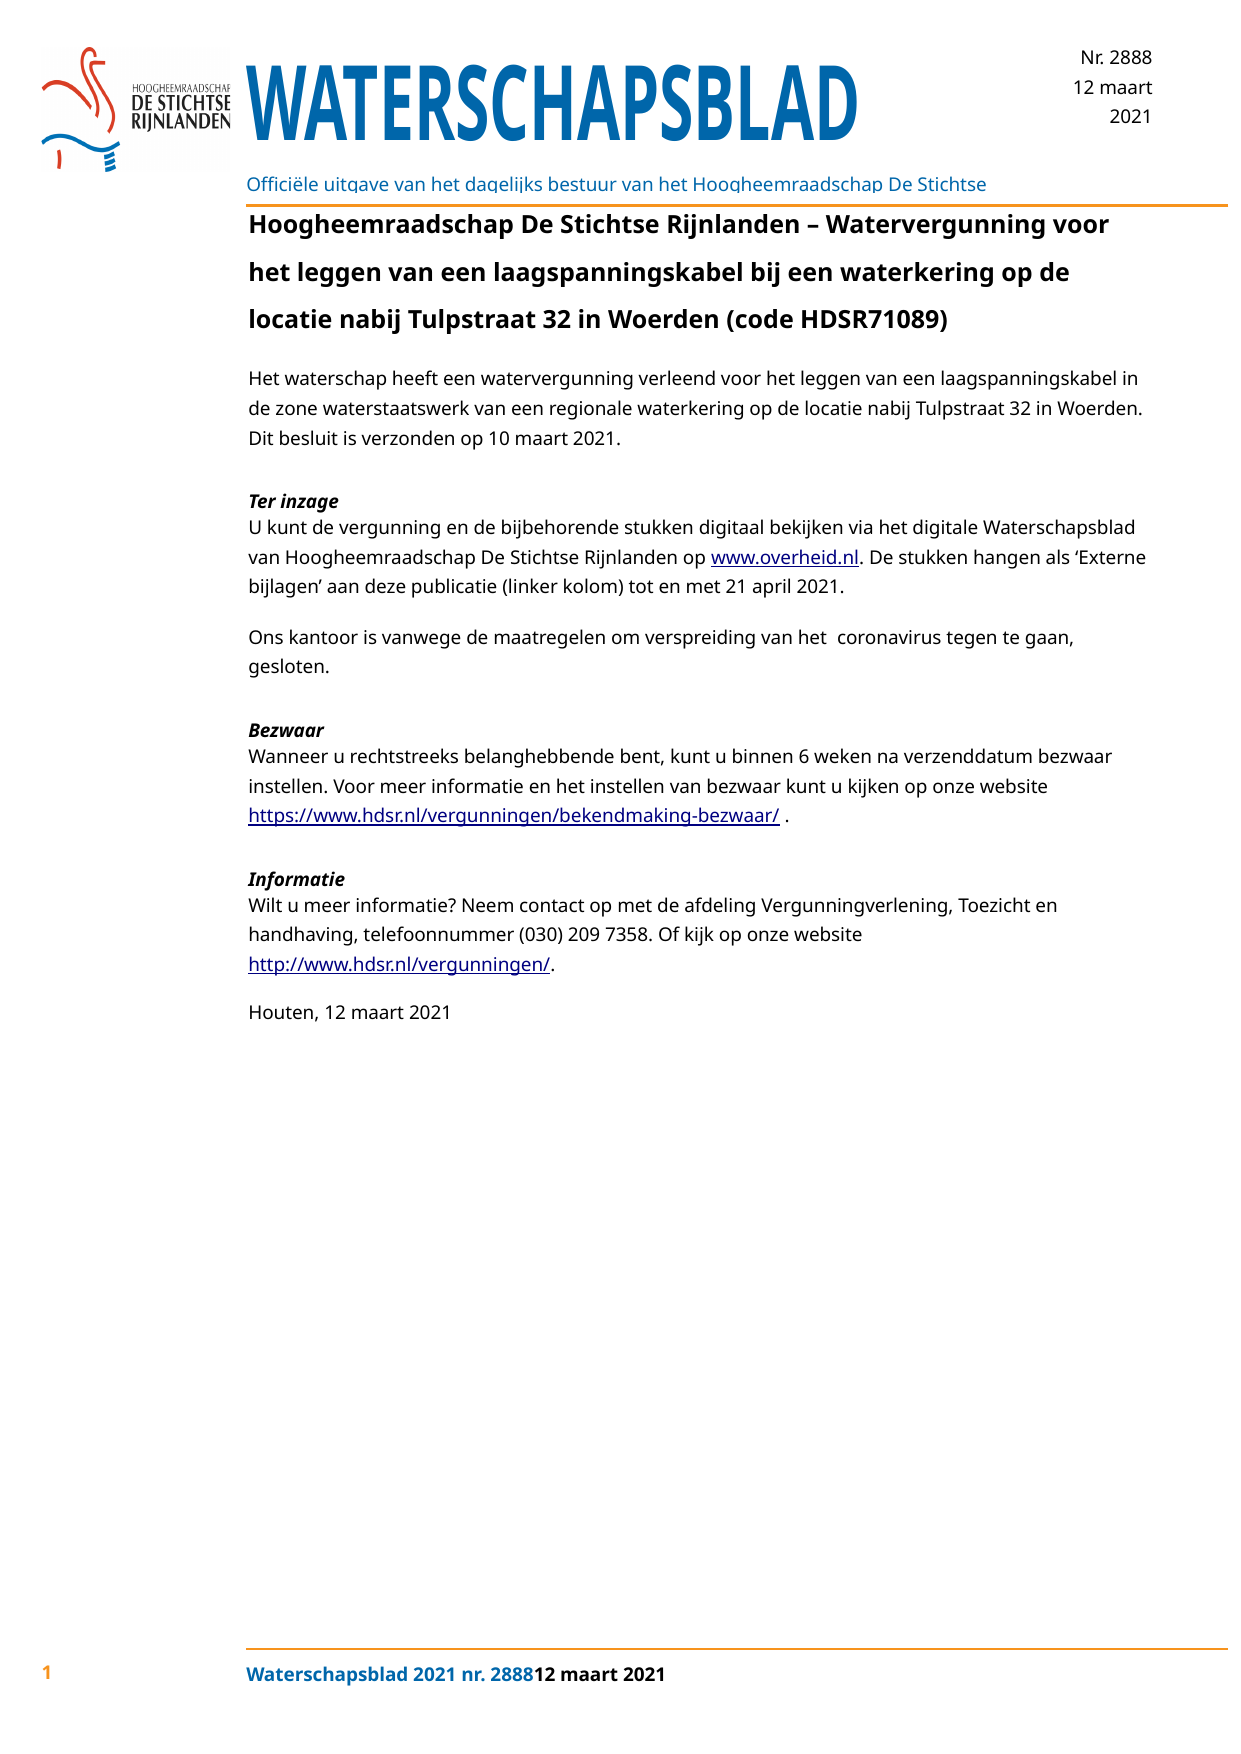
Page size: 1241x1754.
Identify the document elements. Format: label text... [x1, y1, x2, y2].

text Bezwaar [248, 717, 1152, 743]
text U kunt de vergunning en de bijbehorende stukken digitaal bekijken via het digitale Waterschapsblad van Hoogheemraadschap De Stichtse Rijnlanden op www.overheid.nl. De stukken hangen als ‘Externe bijlagen’ aan deze publicatie (linker kolom) tot en met 21 april 2021. [248, 514, 1152, 599]
text Ons kantoor is vanwege de maatregelen om verspreiding van het coronavirus tegen te gaan, gesloten. [248, 624, 1152, 679]
text Ter inzage [248, 489, 1152, 514]
text Wanneer u rechtstreeks belanghebbende bent, kunt u binnen 6 weken na verzenddatum bezwaar instellen. Voor meer informatie en het instellen van bezwaar kunt u kijken op onze website https://www.hdsr.nl/vergunningen/bekendmaking-bezwaar/ . [248, 743, 1152, 828]
text Wilt u meer informatie? Neem contact op met de afdeling Vergunningverlening, Toezicht en handhaving, telefoonnummer (030) 209 7358. Of kijk op onze website http://www.hdsr.nl/vergunningen/. [248, 892, 1152, 977]
text Hoogheemraadschap De Stichtse Rijnlanden – Watervergunning voor het leggen van een laagspanningskabel bij een waterkering op de locatie nabij Tulpstraat 32 in Woerden (code HDSR71089) [248, 207, 1152, 336]
text Het waterschap heeft een watervergunning verleend voor het leggen van een laagspanningskabel in de zone waterstaatswerk van een regionale waterkering op de locatie nabij Tulpstraat 32 in Woerden. Dit besluit is verzonden op 10 maart 2021. [248, 366, 1152, 450]
text Houten, 12 maart 2021 [248, 999, 1152, 1025]
text Informatie [248, 866, 1152, 892]
picture [41, 47, 231, 172]
